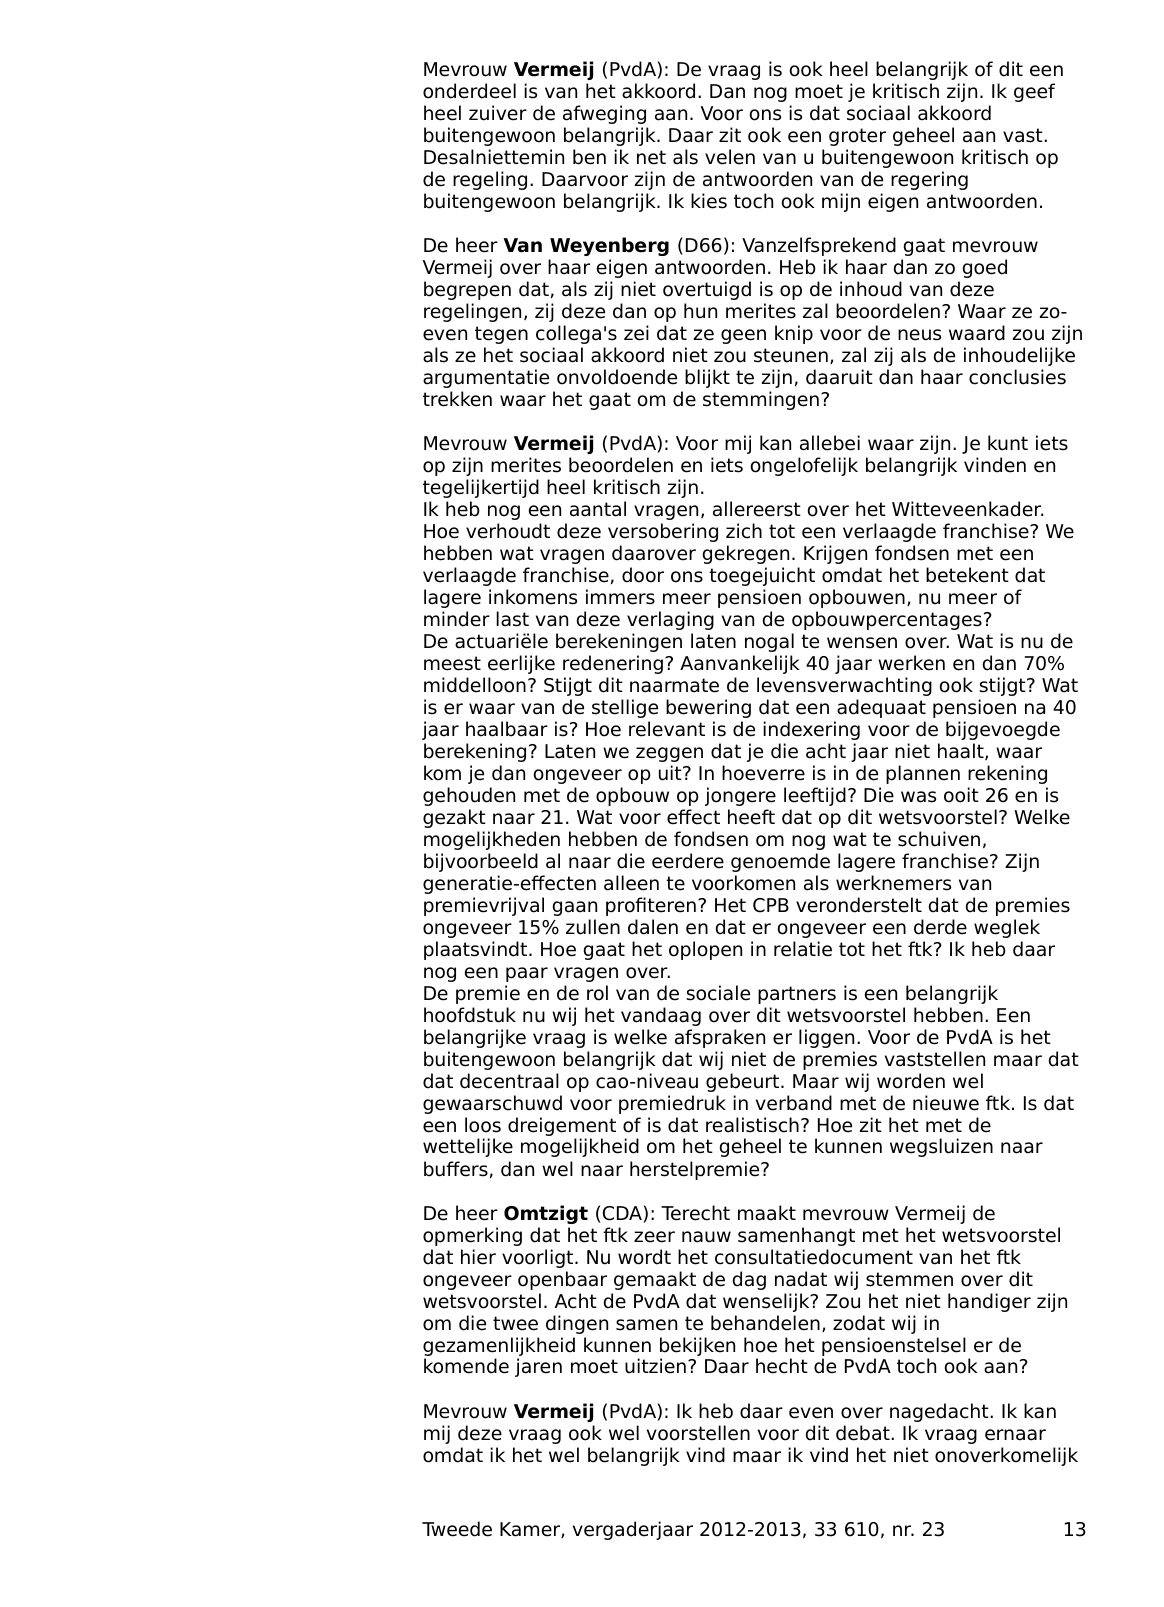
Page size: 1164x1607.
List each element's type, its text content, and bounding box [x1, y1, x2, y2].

text Mevrouw Vermeij (PvdA): Voor mij kan allebei waar zijn. Je kunt iets op zijn merites beoordelen en iets ongelofelijk belangrijk vinden en tegelijkertijd heel kritisch zijn. [422, 433, 1087, 499]
text De heer Omtzigt (CDA): Terecht maakt mevrouw Vermeij de opmerking dat het ftk zeer nauw samenhangt met het wetsvoorstel dat hier voorligt. Nu wordt het consultatiedocument van het ftk ongeveer openbaar gemaakt de dag nadat wij stemmen over dit wetsvoorstel. Acht de PvdA dat wenselijk? Zou het niet handiger zijn om die twee dingen samen te behandelen, zodat wij in gezamenlijkheid kunnen bekijken hoe het pensioenstelsel er de komende jaren moet uitzien? Daar hecht de PvdA toch ook aan? [422, 1203, 1087, 1378]
text Ik heb nog een aantal vragen, allereerst over het Witteveenkader. Hoe verhoudt deze versobering zich tot een verlaagde franchise? We hebben wat vragen daarover gekregen. Krijgen fondsen met een verlaagde franchise, door ons toegejuicht omdat het betekent dat lagere inkomens immers meer pensioen opbouwen, nu meer of minder last van deze verlaging van de opbouwpercentages? [422, 499, 1087, 631]
text Mevrouw Vermeij (PvdA): Ik heb daar even over nagedacht. Ik kan mij deze vraag ook wel voorstellen voor dit debat. Ik vraag ernaar omdat ik het wel belangrijk vind maar ik vind het niet onoverkomelijk [422, 1401, 1087, 1467]
text Mevrouw Vermeij (PvdA): De vraag is ook heel belangrijk of dit een onderdeel is van het akkoord. Dan nog moet je kritisch zijn. Ik geef heel zuiver de afweging aan. Voor ons is dat sociaal akkoord buitengewoon belangrijk. Daar zit ook een groter geheel aan vast. Desalniettemin ben ik net als velen van u buitengewoon kritisch op de regeling. Daarvoor zijn de antwoorden van de regering buitengewoon belangrijk. Ik kies toch ook mijn eigen antwoorden. [422, 59, 1087, 213]
text De heer Van Weyenberg (D66): Vanzelfsprekend gaat mevrouw Vermeij over haar eigen antwoorden. Heb ik haar dan zo goed begrepen dat, als zij niet overtuigd is op de inhoud van deze regelingen, zij deze dan op hun merites zal beoordelen? Waar ze zo-even tegen collega's zei dat ze geen knip voor de neus waard zou zijn als ze het sociaal akkoord niet zou steunen, zal zij als de inhoudelijke argumentatie onvoldoende blijkt te zijn, daaruit dan haar conclusies trekken waar het gaat om de stemmingen? [422, 235, 1087, 411]
text De actuariële berekeningen laten nogal te wensen over. Wat is nu de meest eerlijke redenering? Aanvankelijk 40 jaar werken en dan 70% middelloon? Stijgt dit naarmate de levensverwachting ook stijgt? Wat is er waar van de stellige bewering dat een adequaat pensioen na 40 jaar haalbaar is? Hoe relevant is de indexering voor de bijgevoegde berekening? Laten we zeggen dat je die acht jaar niet haalt, waar kom je dan ongeveer op uit? In hoeverre is in de plannen rekening gehouden met de opbouw op jongere leeftijd? Die was ooit 26 en is gezakt naar 21. Wat voor effect heeft dat op dit wetsvoorstel? Welke mogelijkheden hebben de fondsen om nog wat te schuiven, bijvoorbeeld al naar die eerdere genoemde lagere franchise? Zijn generatie-effecten alleen te voorkomen als werknemers van premievrijval gaan profiteren? Het CPB veronderstelt dat de premies ongeveer 15% zullen dalen en dat er ongeveer een derde weglek plaatsvindt. Hoe gaat het oplopen in relatie tot het ftk? Ik heb daar nog een paar vragen over. [422, 631, 1087, 983]
text De premie en de rol van de sociale partners is een belangrijk hoofdstuk nu wij het vandaag over dit wetsvoorstel hebben. Een belangrijke vraag is welke afspraken er liggen. Voor de PvdA is het buitengewoon belangrijk dat wij niet de premies vaststellen maar dat dat decentraal op cao-niveau gebeurt. Maar wij worden wel gewaarschuwd voor premiedruk in verband met de nieuwe ftk. Is dat een loos dreigement of is dat realistisch? Hoe zit het met de wettelijke mogelijkheid om het geheel te kunnen wegsluizen naar buffers, dan wel naar herstelpremie? [422, 983, 1087, 1180]
